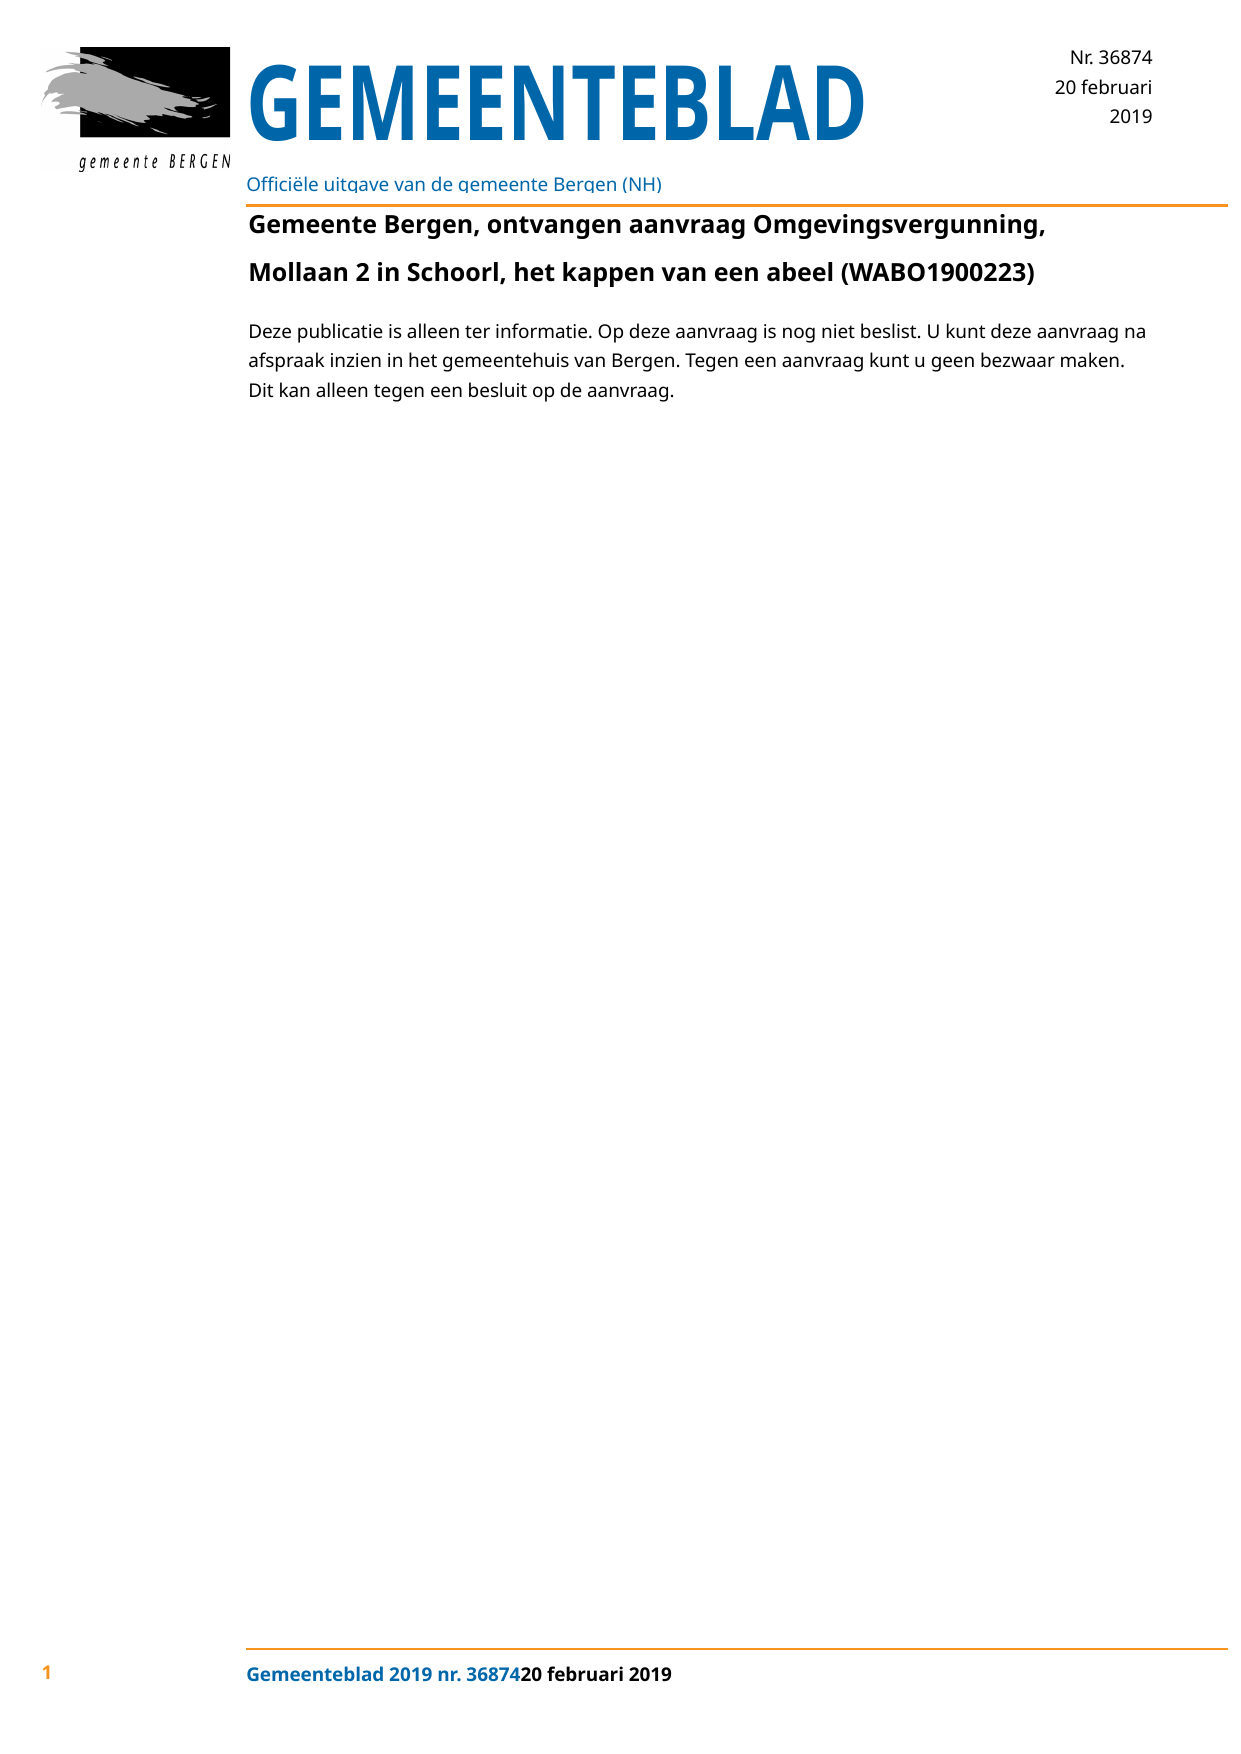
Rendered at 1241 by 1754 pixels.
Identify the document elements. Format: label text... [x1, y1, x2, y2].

text Gemeente Bergen, ontvangen aanvraag Omgevingsvergunning, Mollaan 2 in Schoorl, het kappen van een abeel (WABO1900223) [248, 207, 1152, 288]
text Deze publicatie is alleen ter informatie. Op deze aanvraag is nog niet beslist. U kunt deze aanvraag na afspraak inzien in het gemeentehuis van Bergen. Tegen een aanvraag kunt u geen bezwaar maken. Dit kan alleen tegen een besluit op de aanvraag. [248, 318, 1152, 403]
picture [41, 47, 231, 172]
